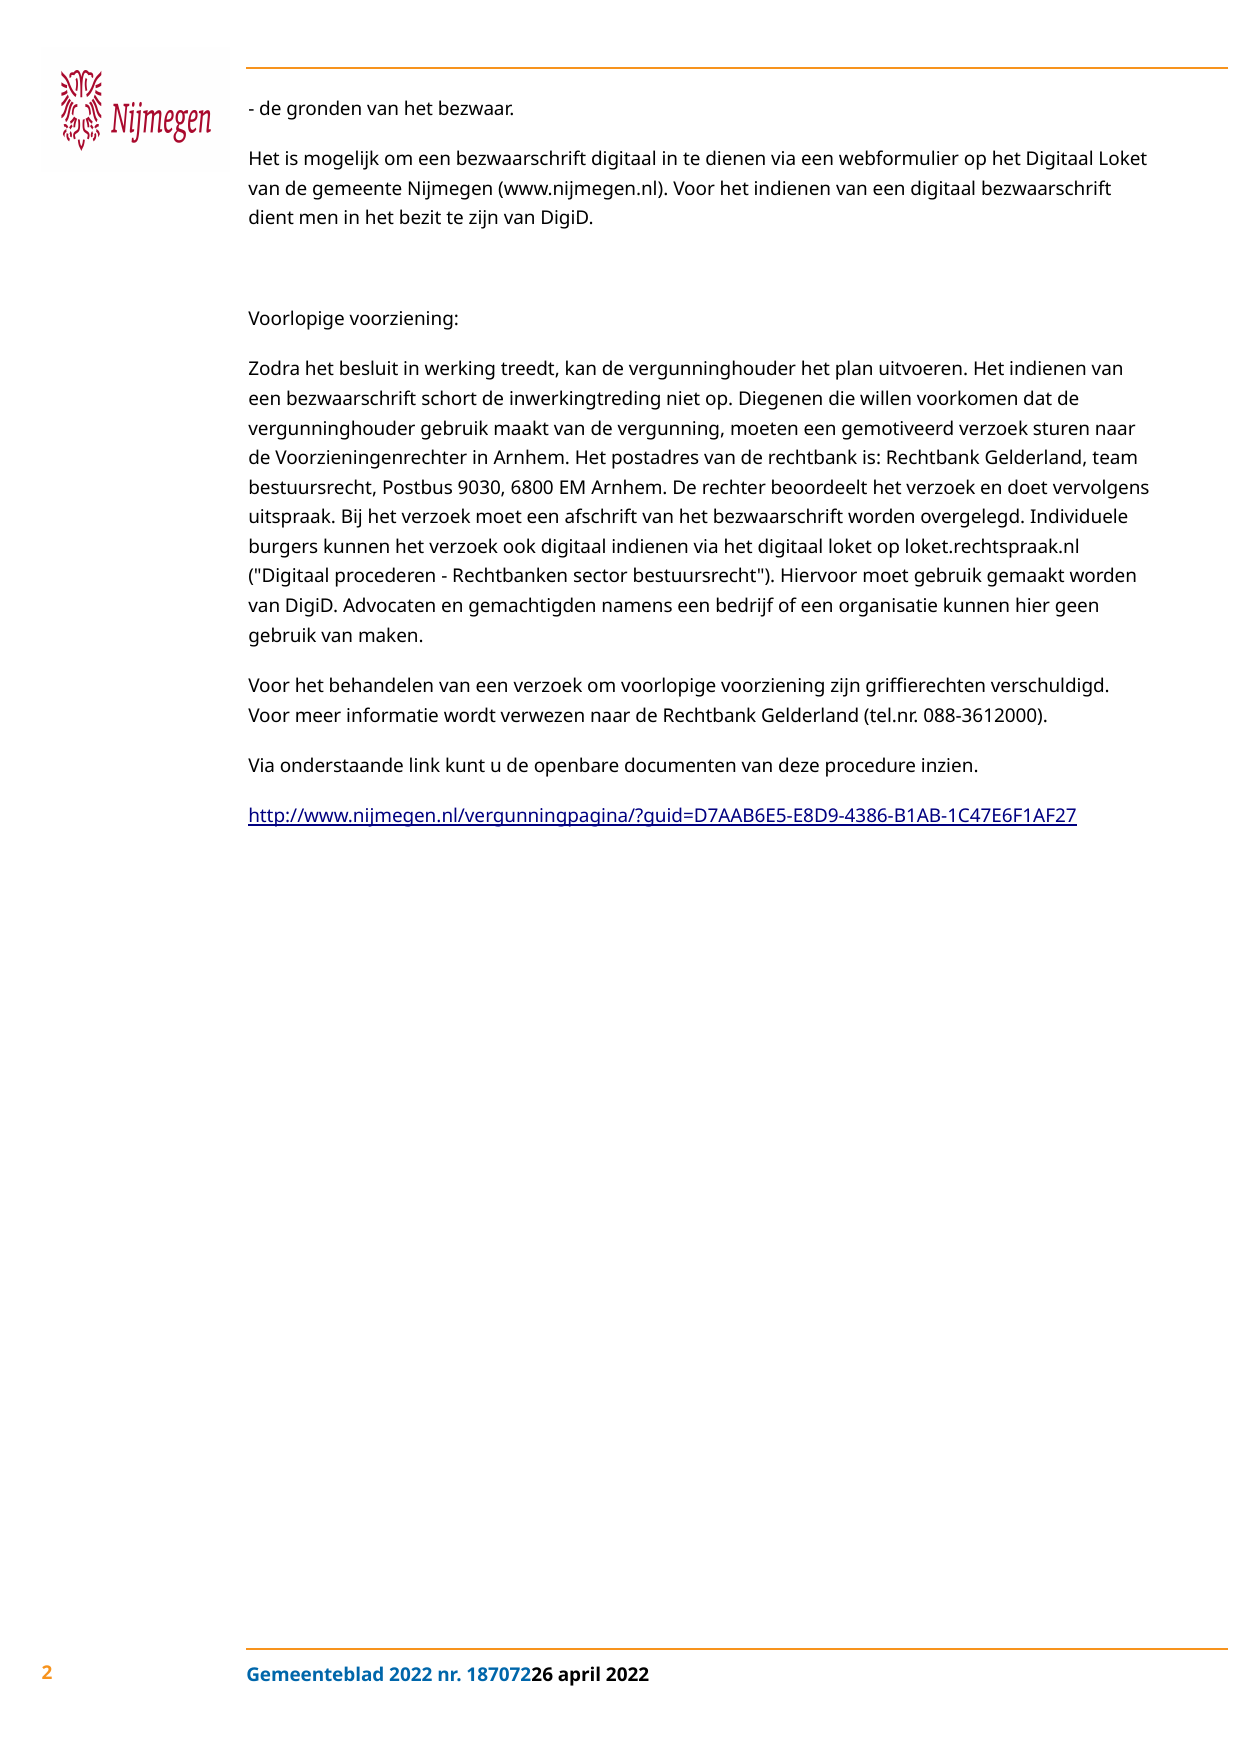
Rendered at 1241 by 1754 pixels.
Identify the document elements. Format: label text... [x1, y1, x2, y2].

picture [41, 47, 231, 172]
text Via onderstaande link kunt u de openbare documenten van deze procedure inzien. [248, 752, 1152, 778]
text Het is mogelijk om een bezwaarschrift digitaal in te dienen via een webformulier op het Digitaal Loket van de gemeente Nijmegen (www.nijmegen.nl). Voor het indienen van een digitaal bezwaarschrift dient men in het bezit te zijn van DigiD. [248, 145, 1152, 230]
text Voor het behandelen van een verzoek om voorlopige voorziening zijn griffierechten verschuldigd. Voor meer informatie wordt verwezen naar de Rechtbank Gelderland (tel.nr. 088-3612000). [248, 672, 1152, 728]
text Voorlopige voorziening: [248, 305, 1152, 331]
text Zodra het besluit in werking treedt, kan de vergunninghouder het plan uitvoeren. Het indienen van een bezwaarschrift schort de inwerkingtreding niet op. Diegenen die willen voorkomen dat de vergunninghouder gebruik maakt van de vergunning, moeten een gemotiveerd verzoek sturen naar de Voorzieningenrechter in Arnhem. Het postadres van de rechtbank is: Rechtbank Gelderland, team bestuursrecht, Postbus 9030, 6800 EM Arnhem. De rechter beoordeelt het verzoek en doet vervolgens uitspraak. Bij het verzoek moet een afschrift van het bezwaarschrift worden overgelegd. Individuele burgers kunnen het verzoek ook digitaal indienen via het digitaal loket op loket.rechtspraak.nl ("Digitaal procederen - Rechtbanken sector bestuursrecht"). Hiervoor moet gebruik gemaakt worden van DigiD. Advocaten en gemachtigden namens een bedrijf of een organisatie kunnen hier geen gebruik van maken. [248, 356, 1152, 648]
text http://www.nijmegen.nl/vergunningpagina/?guid=D7AAB6E5-E8D9-4386-B1AB-1C47E6F1AF27 [248, 803, 1152, 828]
text - de gronden van het bezwaar. [248, 95, 1152, 121]
